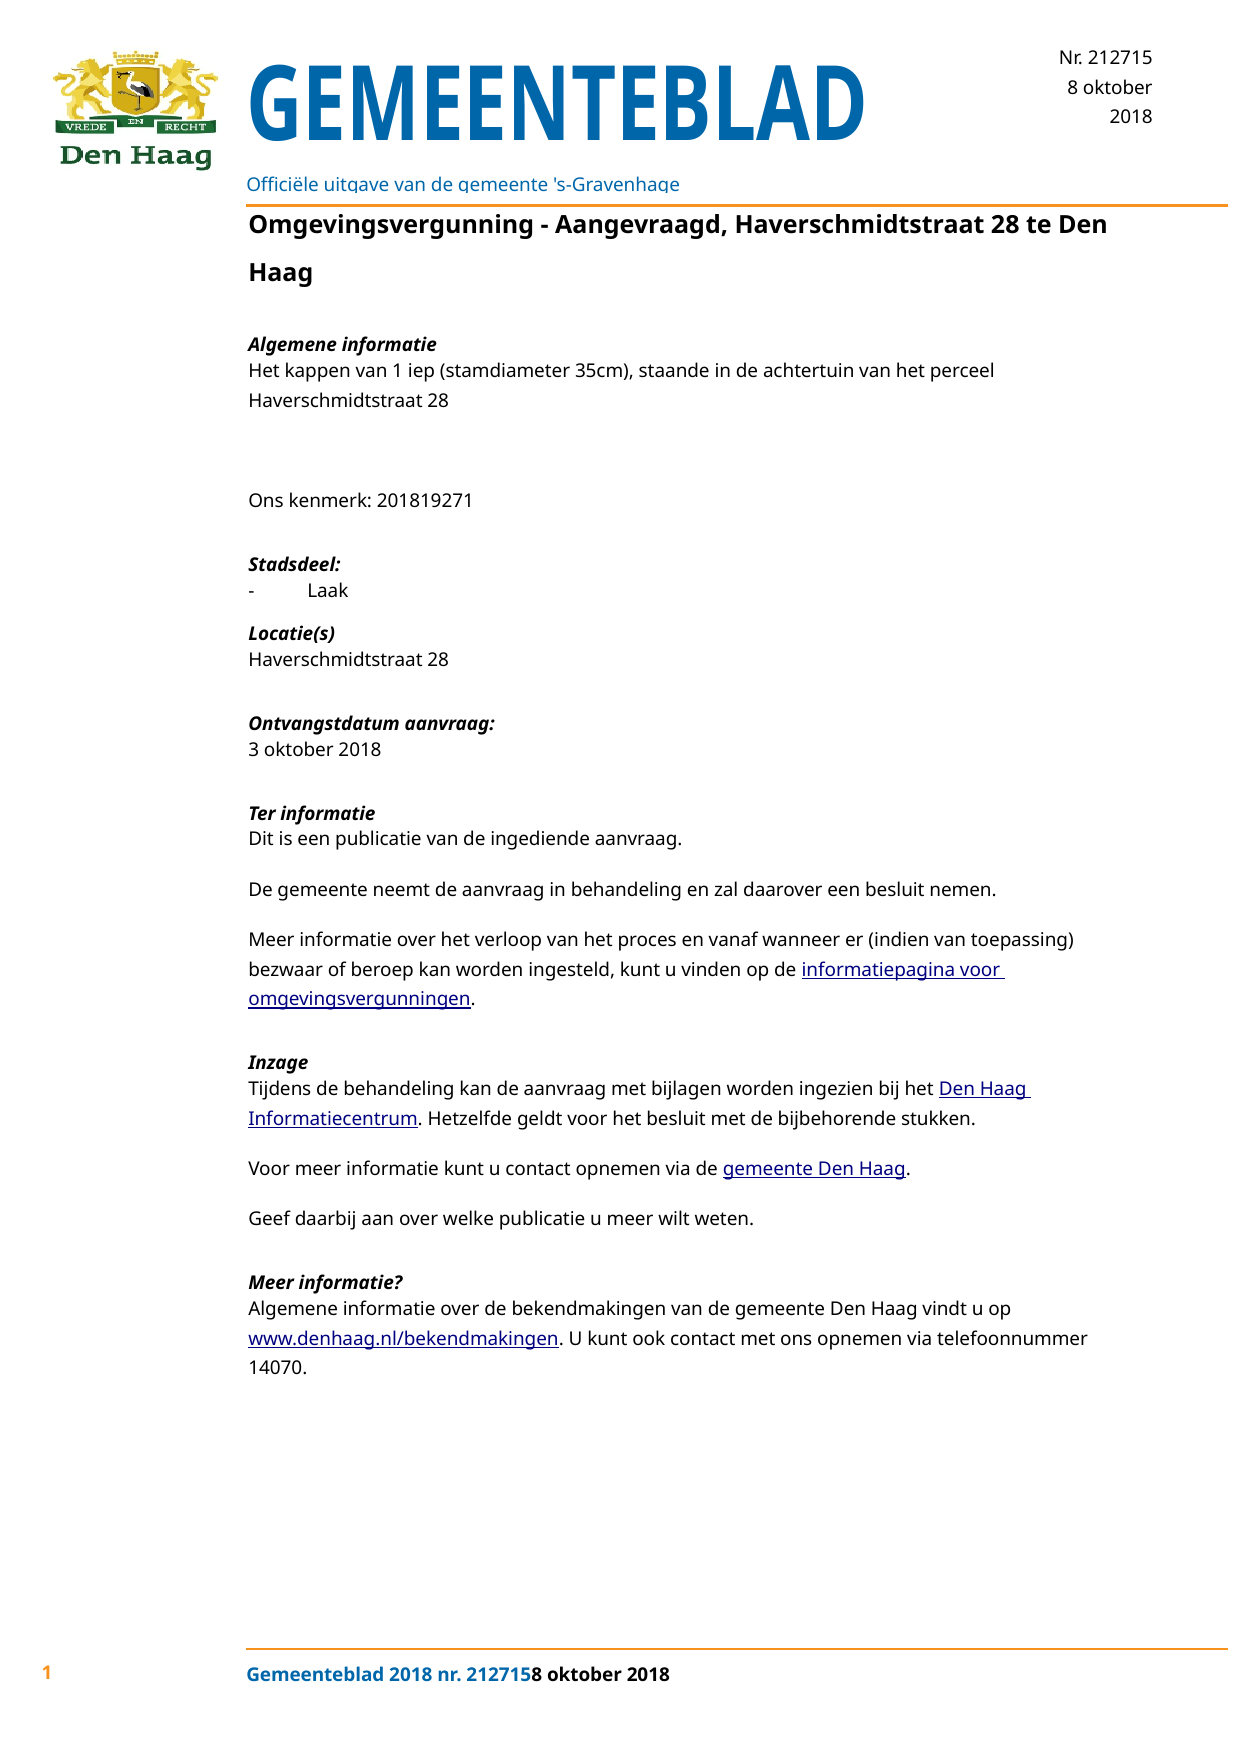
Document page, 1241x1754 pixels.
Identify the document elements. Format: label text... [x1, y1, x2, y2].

text De gemeente neemt de aanvraag in behandeling en zal daarover een besluit nemen. [248, 876, 1152, 902]
text Algemene informatie over de bekendmakingen van de gemeente Den Haag vindt u op www.denhaag.nl/bekendmakingen. U kunt ook contact met ons opnemen via telefoonnummer 14070. [248, 1295, 1152, 1380]
text Locatie(s) [248, 620, 1152, 646]
text Meer informatie? [248, 1269, 1152, 1295]
text Tijdens de behandeling kan de aanvraag met bijlagen worden ingezien bij het Den Haag Informatiecentrum. Hetzelfde geldt voor het besluit met de bijbehorende stukken. [248, 1075, 1152, 1131]
text Dit is een publicatie van de ingediende aanvraag. [248, 826, 1152, 851]
text Geef daarbij aan over welke publicatie u meer wilt weten. [248, 1206, 1152, 1231]
picture [41, 47, 231, 172]
list Laak [248, 577, 1152, 603]
text Het kappen van 1 iep (stamdiameter 35cm), staande in de achtertuin van het perceel Haverschmidtstraat 28 [248, 357, 1152, 412]
text Meer informatie over het verloop van het proces en vanaf wanneer er (indien van toepassing) bezwaar of beroep kan worden ingesteld, kunt u vinden op de informatiepagina voor omgevingsvergunningen. [248, 926, 1152, 1011]
text Ons kenmerk: 201819271 [248, 488, 1152, 513]
text Omgevingsvergunning - Aangevraagd, Haverschmidtstraat 28 te Den Haag [248, 207, 1152, 288]
text Inzage [248, 1049, 1152, 1075]
text Stadsdeel: [248, 552, 1152, 577]
text Ter informatie [248, 800, 1152, 826]
text Algemene informatie [248, 331, 1152, 357]
text 3 oktober 2018 [248, 736, 1152, 762]
text Ontvangstdatum aanvraag: [248, 710, 1152, 736]
text Haverschmidtstraat 28 [248, 646, 1152, 672]
text Voor meer informatie kunt u contact opnemen via de gemeente Den Haag. [248, 1155, 1152, 1181]
